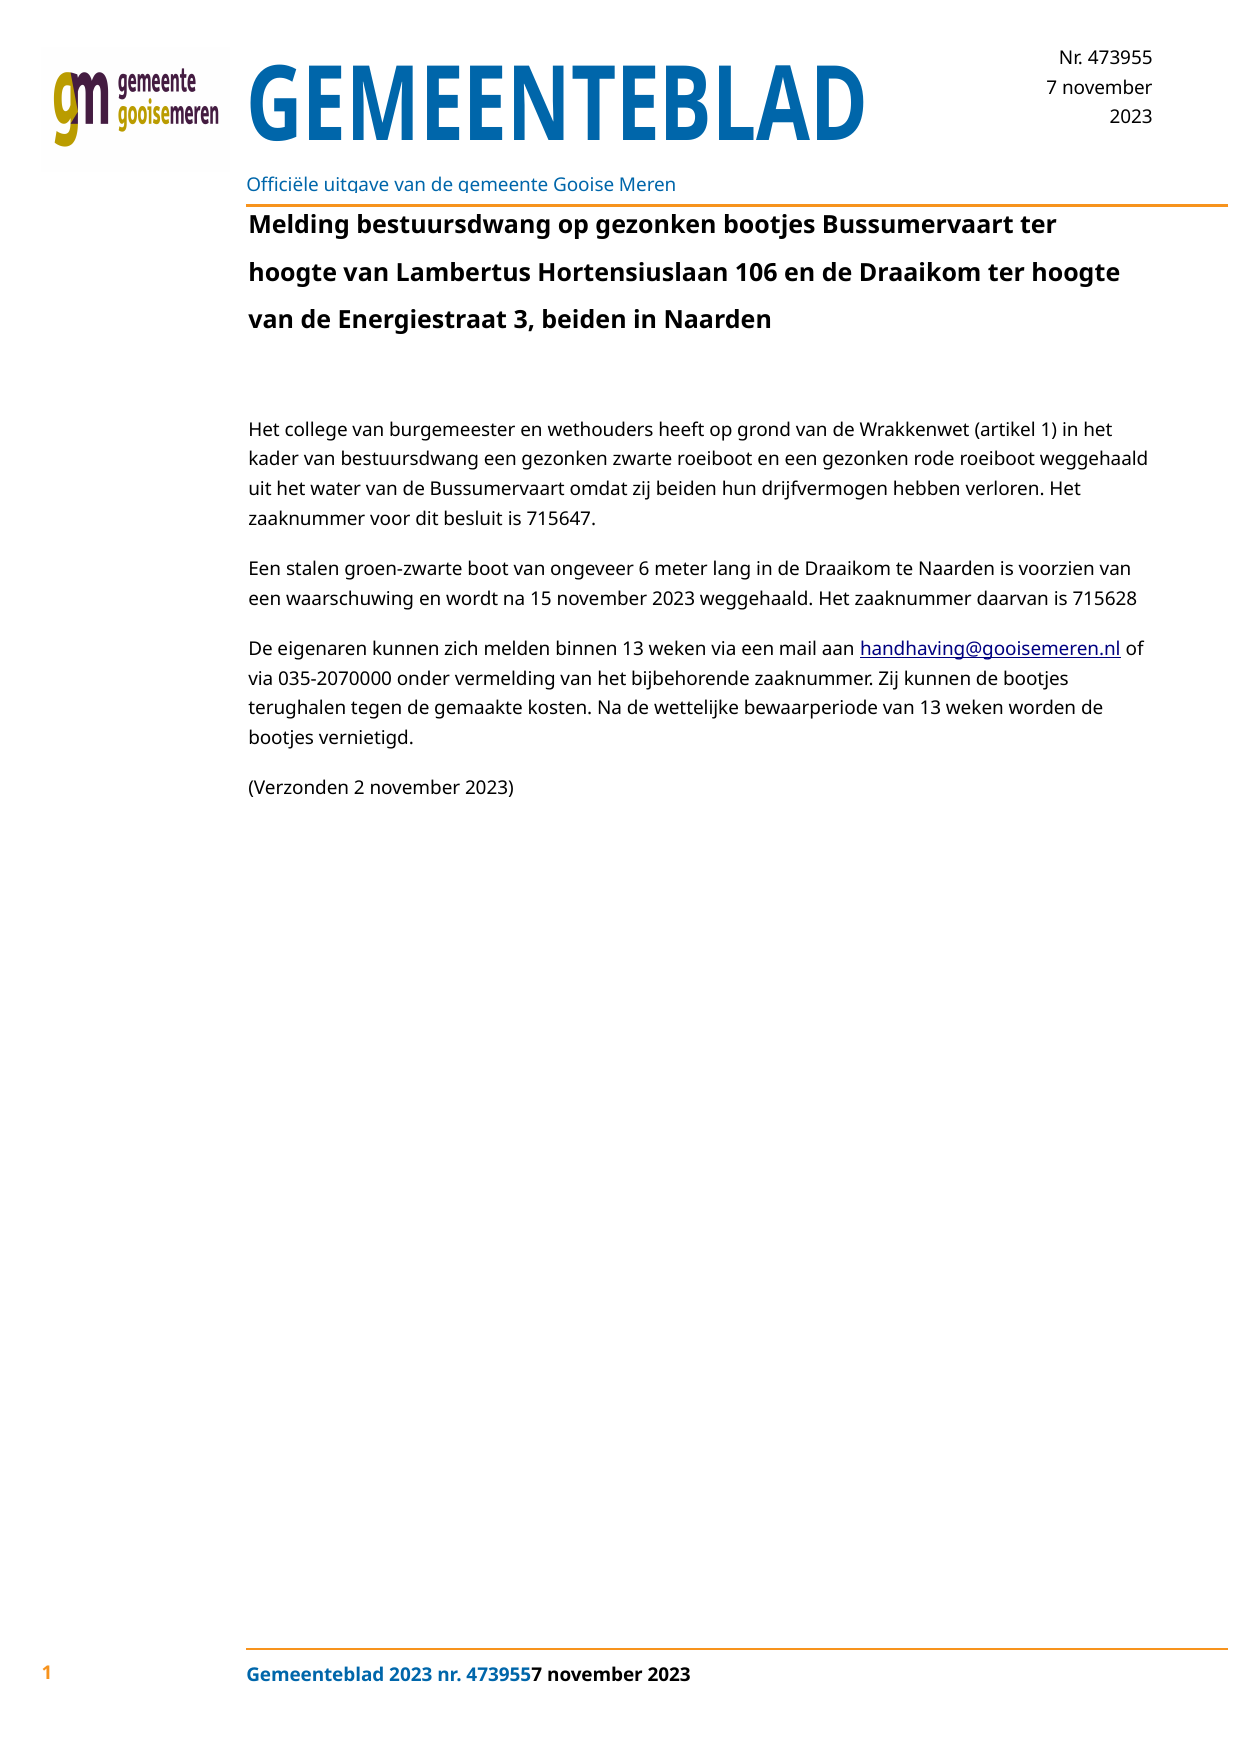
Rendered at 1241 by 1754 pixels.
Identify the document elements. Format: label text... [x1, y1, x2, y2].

text (Verzonden 2 november 2023) [248, 774, 1152, 800]
text Melding bestuursdwang op gezonken bootjes Bussumervaart ter hoogte van Lambertus Hortensiuslaan 106 en de Draaikom ter hoogte van de Energiestraat 3, beiden in Naarden [248, 207, 1152, 336]
text Het college van burgemeester en wethouders heeft op grond van de Wrakkenwet (artikel 1) in het kader van bestuursdwang een gezonken zwarte roeiboot en een gezonken rode roeiboot weggehaald uit het water van de Bussumervaart omdat zij beiden hun drijfvermogen hebben verloren. Het zaaknummer voor dit besluit is 715647. [248, 416, 1152, 530]
text Een stalen groen-zwarte boot van ongeveer 6 meter lang in de Draaikom te Naarden is voorzien van een waarschuwing en wordt na 15 november 2023 weggehaald. Het zaaknummer daarvan is 715628 [248, 555, 1152, 610]
text De eigenaren kunnen zich melden binnen 13 weken via een mail aan handhaving@gooisemeren.nl of via 035-2070000 onder vermelding van het bijbehorende zaaknummer. Zij kunnen de bootjes terughalen tegen de gemaakte kosten. Na de wettelijke bewaarperiode van 13 weken worden de bootjes vernietigd. [248, 635, 1152, 749]
picture [41, 47, 231, 172]
